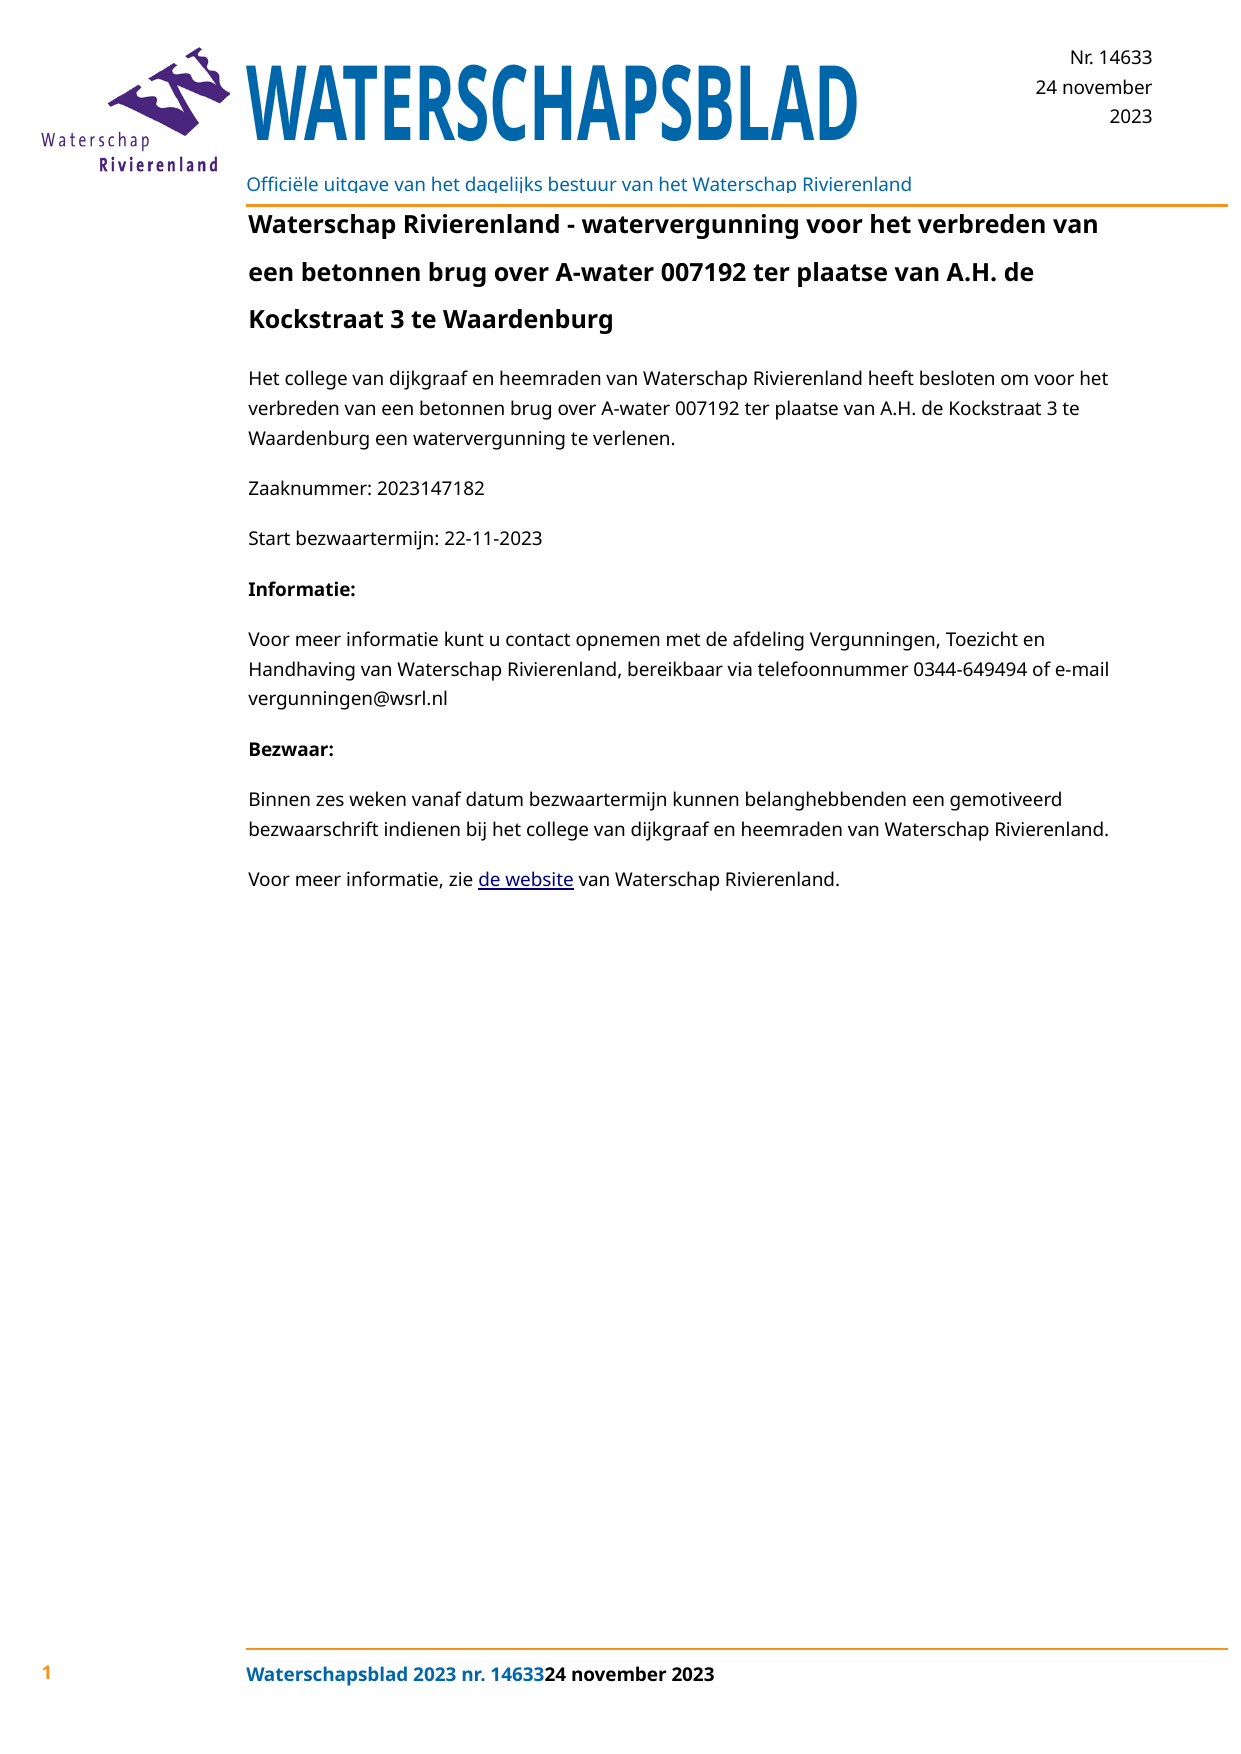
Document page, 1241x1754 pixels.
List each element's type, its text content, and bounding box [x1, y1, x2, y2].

text Zaaknummer: 2023147182 [248, 475, 1152, 501]
text Waterschap Rivierenland - watervergunning voor het verbreden van een betonnen brug over A-water 007192 ter plaatse van A.H. de Kockstraat 3 te Waardenburg [248, 207, 1152, 336]
picture [41, 47, 231, 172]
text Informatie: [248, 576, 1152, 602]
text Bezwaar: [248, 736, 1152, 762]
text Voor meer informatie, zie de website van Waterschap Rivierenland. [248, 866, 1152, 892]
text Het college van dijkgraaf en heemraden van Waterschap Rivierenland heeft besloten om voor het verbreden van een betonnen brug over A-water 007192 ter plaatse van A.H. de Kockstraat 3 te Waardenburg een watervergunning te verlenen. [248, 366, 1152, 450]
text Binnen zes weken vanaf datum bezwaartermijn kunnen belanghebbenden een gemotiveerd bezwaarschrift indienen bij het college van dijkgraaf en heemraden van Waterschap Rivierenland. [248, 786, 1152, 842]
text Voor meer informatie kunt u contact opnemen met de afdeling Vergunningen, Toezicht en Handhaving van Waterschap Rivierenland, bereikbaar via telefoonnummer 0344-649494 of e-mail vergunningen@wsrl.nl [248, 626, 1152, 711]
text Start bezwaartermijn: 22-11-2023 [248, 526, 1152, 551]
